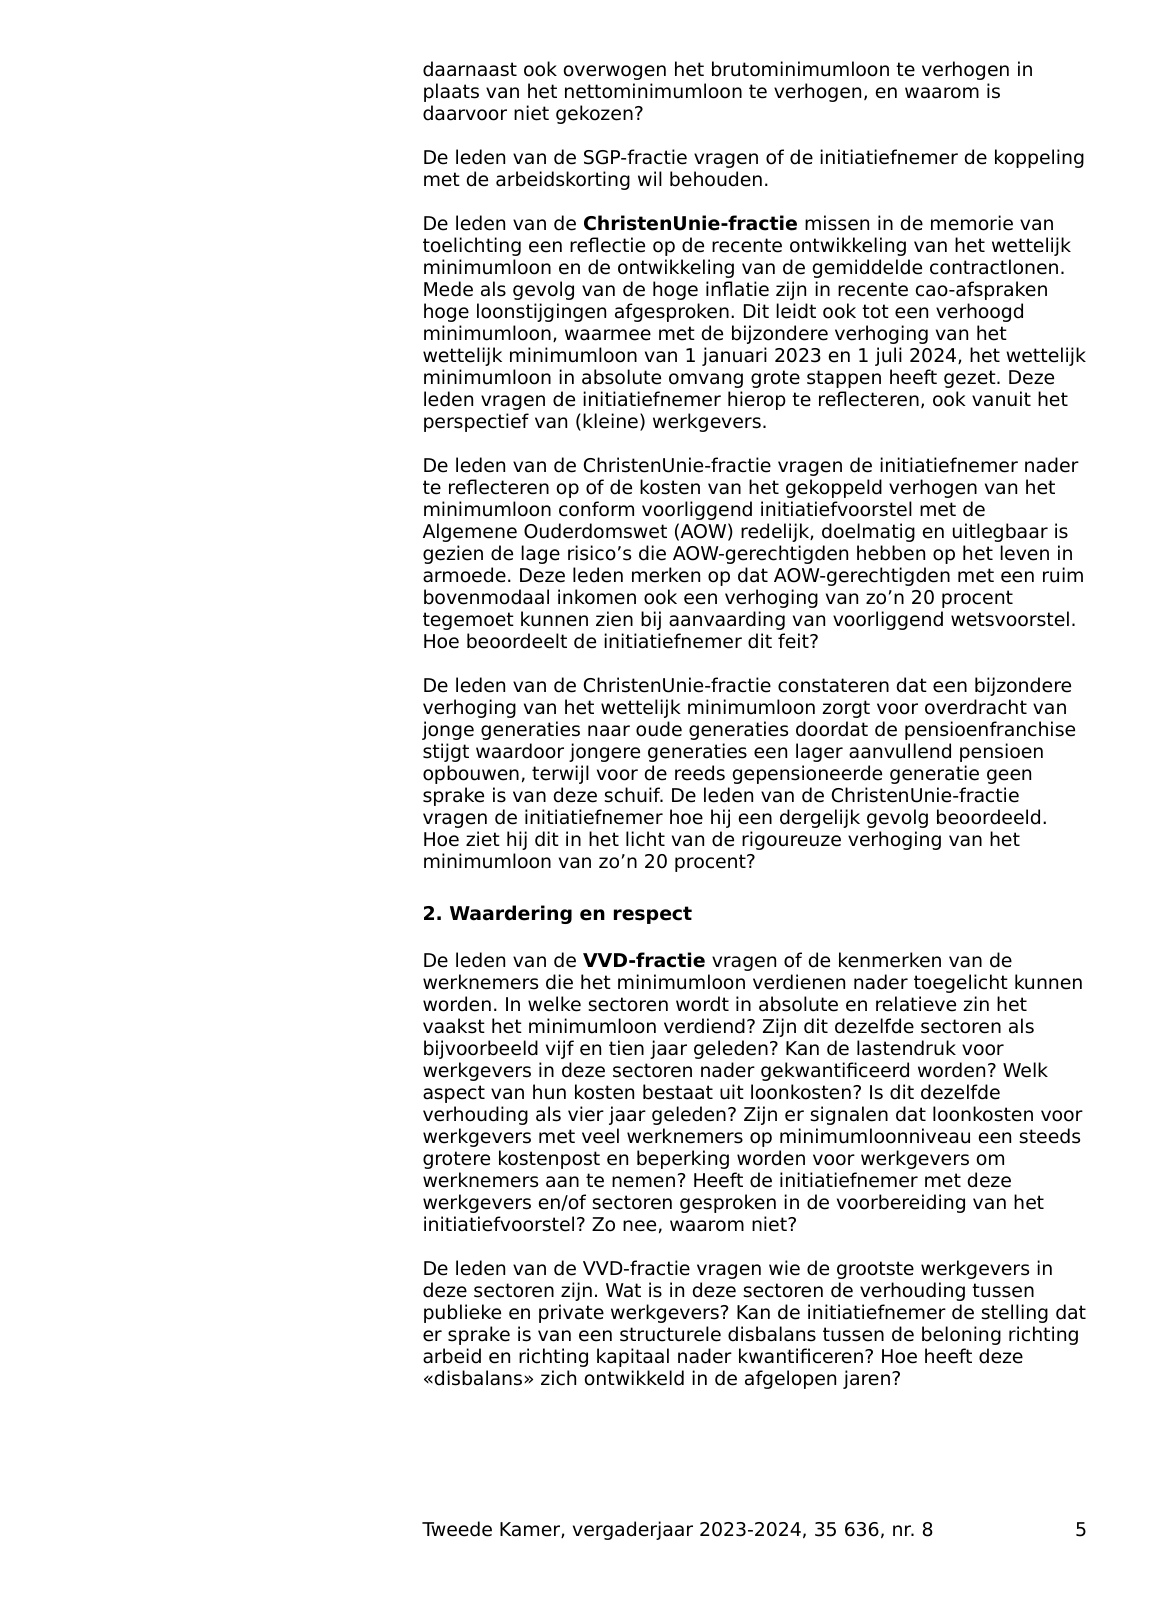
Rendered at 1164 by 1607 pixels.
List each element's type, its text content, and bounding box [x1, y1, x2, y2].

text daarnaast ook overwogen het brutominimumloon te verhogen in plaats van het nettominimumloon te verhogen, en waarom is daarvoor niet gekozen? [422, 59, 1087, 125]
text De leden van de VVD-fractie vragen wie de grootste werkgevers in deze sectoren zijn. Wat is in deze sectoren de verhouding tussen publieke en private werkgevers? Kan de initiatiefnemer de stelling dat er sprake is van een structurele disbalans tussen de beloning richting arbeid en richting kapitaal nader kwantificeren? Hoe heeft deze «disbalans» zich ontwikkeld in de afgelopen jaren? [422, 1258, 1087, 1390]
text De leden van de ChristenUnie-fractie constateren dat een bijzondere verhoging van het wettelijk minimumloon zorgt voor overdracht van jonge generaties naar oude generaties doordat de pensioenfranchise stijgt waardoor jongere generaties een lager aanvullend pensioen opbouwen, terwijl voor de reeds gepensioneerde generatie geen sprake is van deze schuif. De leden van de ChristenUnie-fractie vragen de initiatiefnemer hoe hij een dergelijk gevolg beoordeeld. Hoe ziet hij dit in het licht van de rigoureuze verhoging van het minimumloon van zo’n 20 procent? [422, 675, 1087, 873]
text De leden van de VVD-fractie vragen of de kenmerken van de werknemers die het minimumloon verdienen nader toegelicht kunnen worden. In welke sectoren wordt in absolute en relatieve zin het vaakst het minimumloon verdiend? Zijn dit dezelfde sectoren als bijvoorbeeld vijf en tien jaar geleden? Kan de lastendruk voor werkgevers in deze sectoren nader gekwantificeerd worden? Welk aspect van hun kosten bestaat uit loonkosten? Is dit dezelfde verhouding als vier jaar geleden? Zijn er signalen dat loonkosten voor werkgevers met veel werknemers op minimumloonniveau een steeds grotere kostenpost en beperking worden voor werkgevers om werknemers aan te nemen? Heeft de initiatiefnemer met deze werkgevers en/of sectoren gesproken in de voorbereiding van het initiatiefvoorstel? Zo nee, waarom niet? [422, 950, 1087, 1236]
text De leden van de ChristenUnie-fractie vragen de initiatiefnemer nader te reflecteren op of de kosten van het gekoppeld verhogen van het minimumloon conform voorliggend initiatiefvoorstel met de Algemene Ouderdomswet (AOW) redelijk, doelmatig en uitlegbaar is gezien de lage risico’s die AOW-gerechtigden hebben op het leven in armoede. Deze leden merken op dat AOW-gerechtigden met een ruim bovenmodaal inkomen ook een verhoging van zo’n 20 procent tegemoet kunnen zien bij aanvaarding van voorliggend wetsvoorstel. Hoe beoordeelt de initiatiefnemer dit feit? [422, 455, 1087, 653]
text De leden van de SGP-fractie vragen of de initiatiefnemer de koppeling met de arbeidskorting wil behouden. [422, 147, 1087, 191]
text De leden van de ChristenUnie-fractie missen in de memorie van toelichting een reflectie op de recente ontwikkeling van het wettelijk minimumloon en de ontwikkeling van de gemiddelde contractlonen. Mede als gevolg van de hoge inflatie zijn in recente cao-afspraken hoge loonstijgingen afgesproken. Dit leidt ook tot een verhoogd minimumloon, waarmee met de bijzondere verhoging van het wettelijk minimumloon van 1 januari 2023 en 1 juli 2024, het wettelijk minimumloon in absolute omvang grote stappen heeft gezet. Deze leden vragen de initiatiefnemer hierop te reflecteren, ook vanuit het perspectief van (kleine) werkgevers. [422, 213, 1087, 433]
subtitle 2. Waardering en respect [422, 903, 1087, 925]
